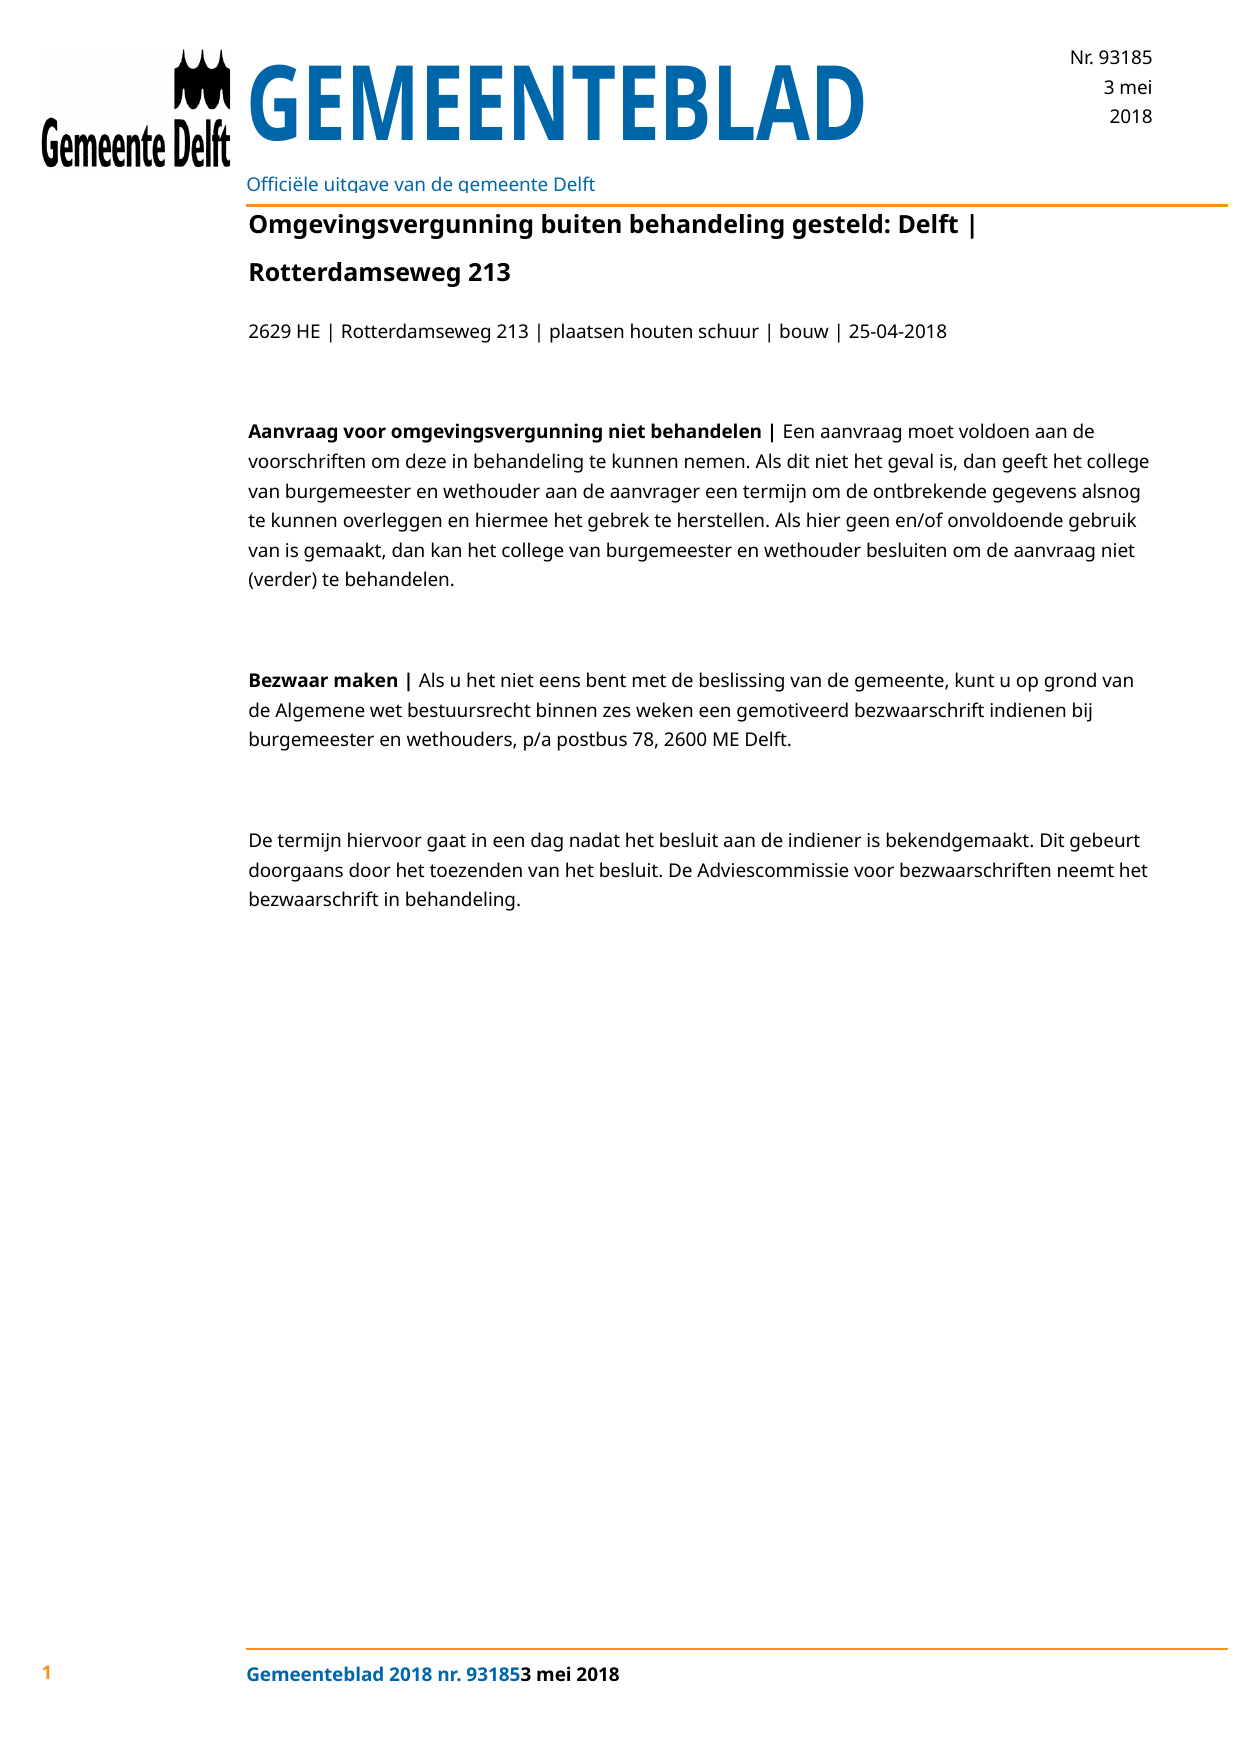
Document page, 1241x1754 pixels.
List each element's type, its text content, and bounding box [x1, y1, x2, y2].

text Aanvraag voor omgevingsvergunning niet behandelen | Een aanvraag moet voldoen aan de voorschriften om deze in behandeling te kunnen nemen. Als dit niet het geval is, dan geeft het college van burgemeester en wethouder aan de aanvrager een termijn om de ontbrekende gegevens alsnog te kunnen overleggen en hiermee het gebrek te herstellen. Als hier geen en/of onvoldoende gebruik van is gemaakt, dan kan het college van burgemeester en wethouder besluiten om de aanvraag niet (verder) te behandelen. [248, 419, 1152, 592]
text Omgevingsvergunning buiten behandeling gesteld: Delft | Rotterdamseweg 213 [248, 207, 1152, 288]
text Bezwaar maken | Als u het niet eens bent met de beslissing van de gemeente, kunt u op grond van de Algemene wet bestuursrecht binnen zes weken een gemotiveerd bezwaarschrift indienen bij burgemeester en wethouders, p/a postbus 78, 2600 ME Delft. [248, 667, 1152, 752]
picture [41, 47, 231, 172]
text De termijn hiervoor gaat in een dag nadat het besluit aan de indiener is bekendgemaakt. Dit gebeurt doorgaans door het toezenden van het besluit. De Adviescommissie voor bezwaarschriften neemt het bezwaarschrift in behandeling. [248, 827, 1152, 912]
text 2629 HE | Rotterdamseweg 213 | plaatsen houten schuur | bouw | 25-04-2018 [248, 318, 1152, 344]
